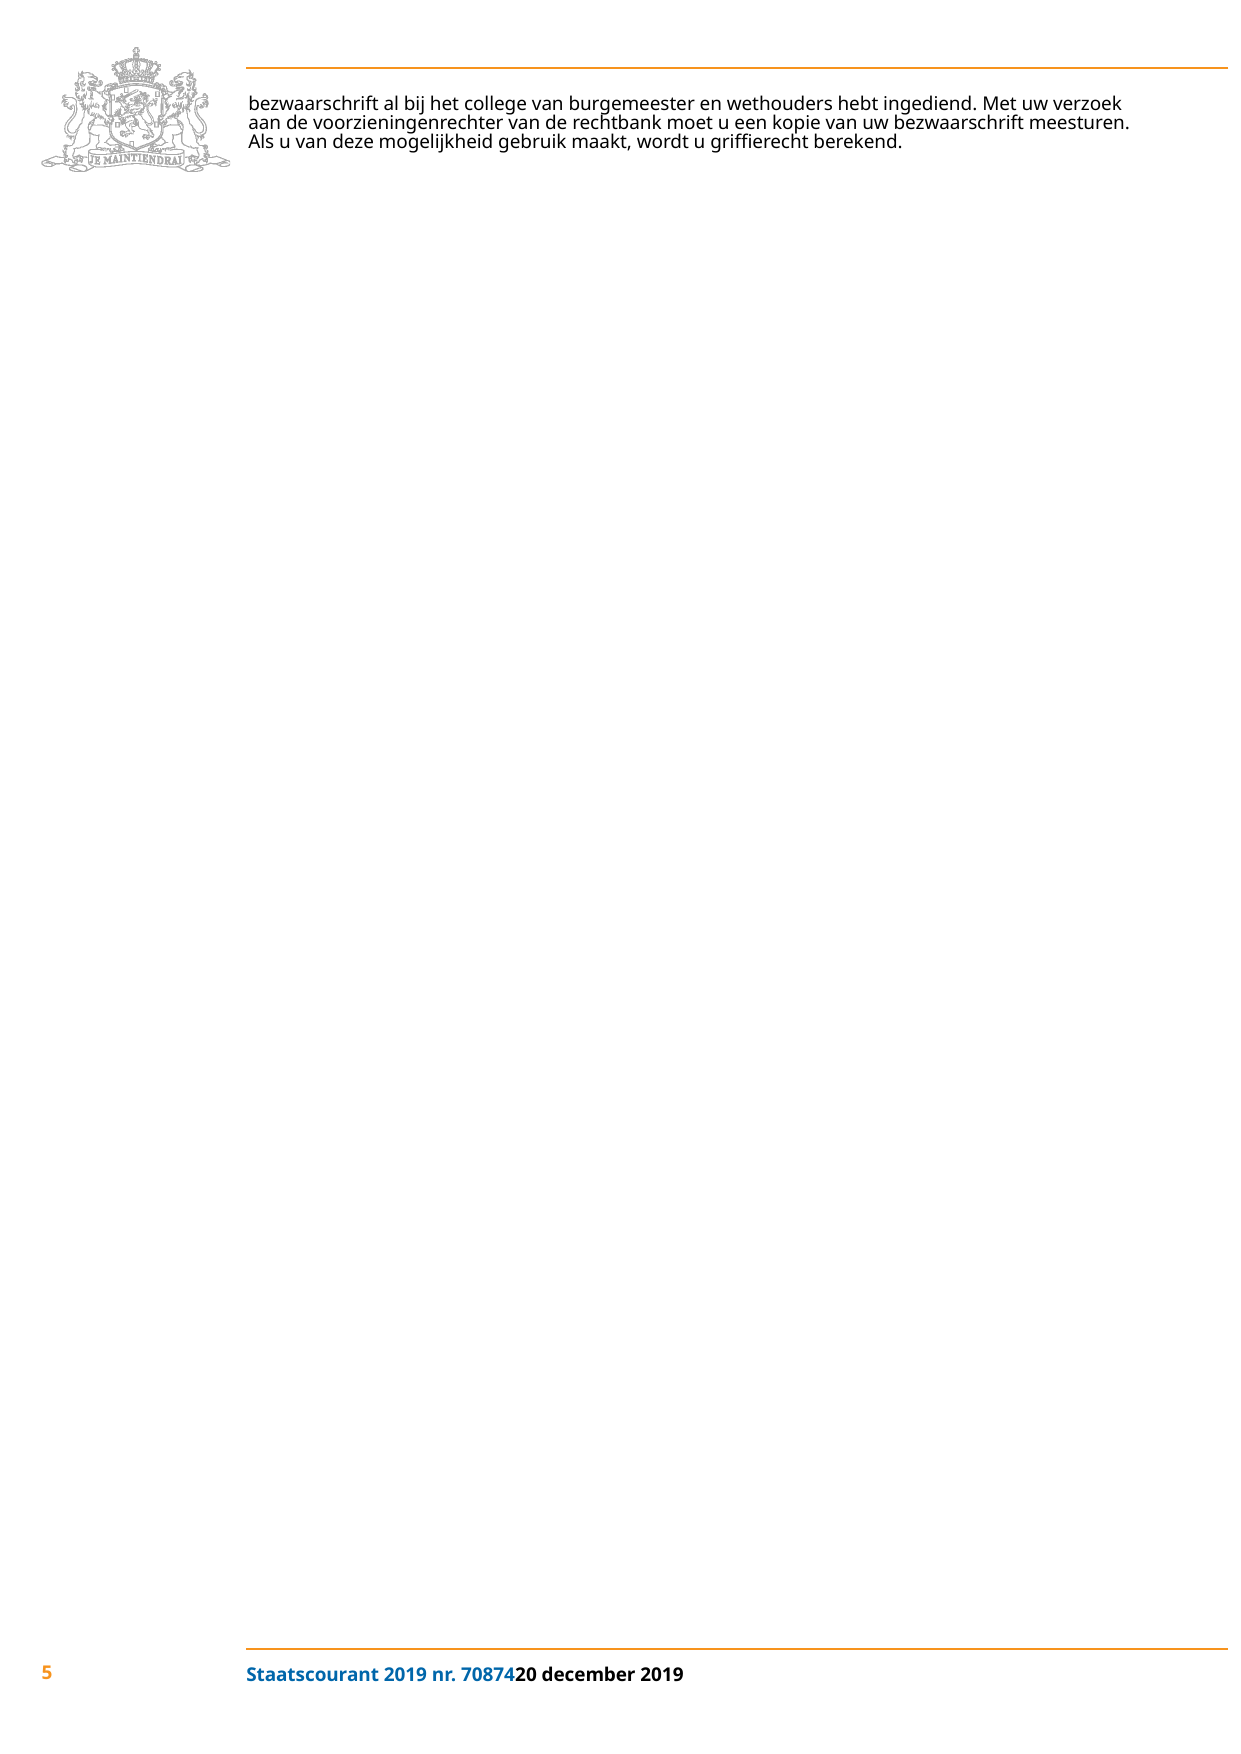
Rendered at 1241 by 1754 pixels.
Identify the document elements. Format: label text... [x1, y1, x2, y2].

text bezwaarschrift al bij het college van burgemeester en wethouders hebt ingediend. Met uw verzoek aan de voorzieningenrechter van de rechtbank moet u een kopie van uw bezwaarschrift meesturen. Als u van deze mogelijkheid gebruik maakt, wordt u griffierecht berekend. [248, 95, 1152, 153]
picture [41, 47, 231, 172]
